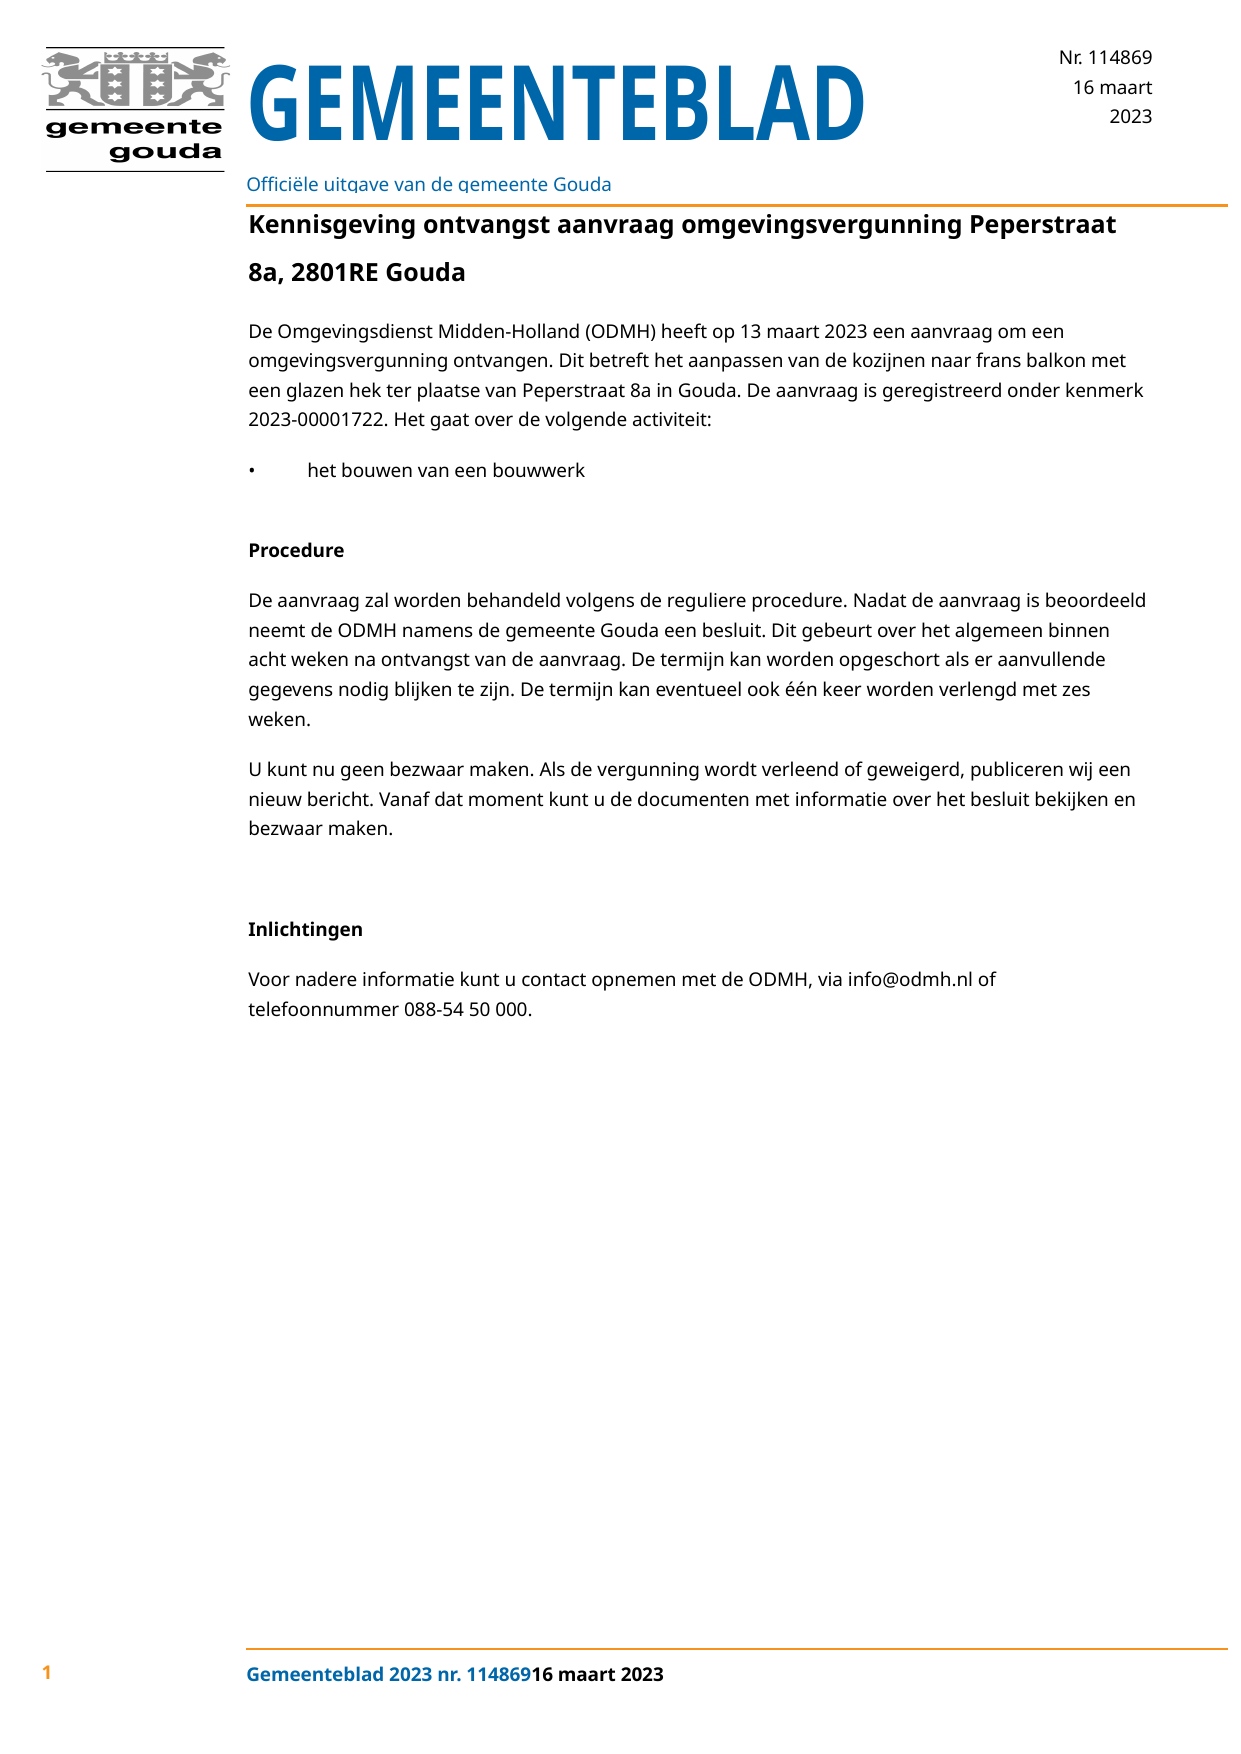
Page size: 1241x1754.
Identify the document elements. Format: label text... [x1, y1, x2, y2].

text De aanvraag zal worden behandeld volgens de reguliere procedure. Nadat de aanvraag is beoordeeld neemt de ODMH namens de gemeente Gouda een besluit. Dit gebeurt over het algemeen binnen acht weken na ontvangst van de aanvraag. De termijn kan worden opgeschort als er aanvullende gegevens nodig blijken te zijn. De termijn kan eventueel ook één keer worden verlengd met zes weken. [248, 587, 1152, 732]
text Kennisgeving ontvangst aanvraag omgevingsvergunning Peperstraat 8a, 2801RE Gouda [248, 207, 1152, 288]
list het bouwen van een bouwwerk [248, 457, 1152, 483]
text De Omgevingsdienst Midden-Holland (ODMH) heeft op 13 maart 2023 een aanvraag om een omgevingsvergunning ontvangen. Dit betreft het aanpassen van de kozijnen naar frans balkon met een glazen hek ter plaatse van Peperstraat 8a in Gouda. De aanvraag is geregistreerd onder kenmerk 2023-00001722. Het gaat over de volgende activiteit: [248, 318, 1152, 432]
text U kunt nu geen bezwaar maken. Als de vergunning wordt verleend of geweigerd, publiceren wij een nieuw bericht. Vanaf dat moment kunt u de documenten met informatie over het besluit bekijken en bezwaar maken. [248, 756, 1152, 841]
text Inlichtingen [248, 916, 1152, 942]
text Voor nadere informatie kunt u contact opnemen met de ODMH, via info@odmh.nl of telefoonnummer 088-54 50 000. [248, 967, 1152, 1022]
picture [41, 47, 231, 172]
text Procedure [248, 537, 1152, 563]
